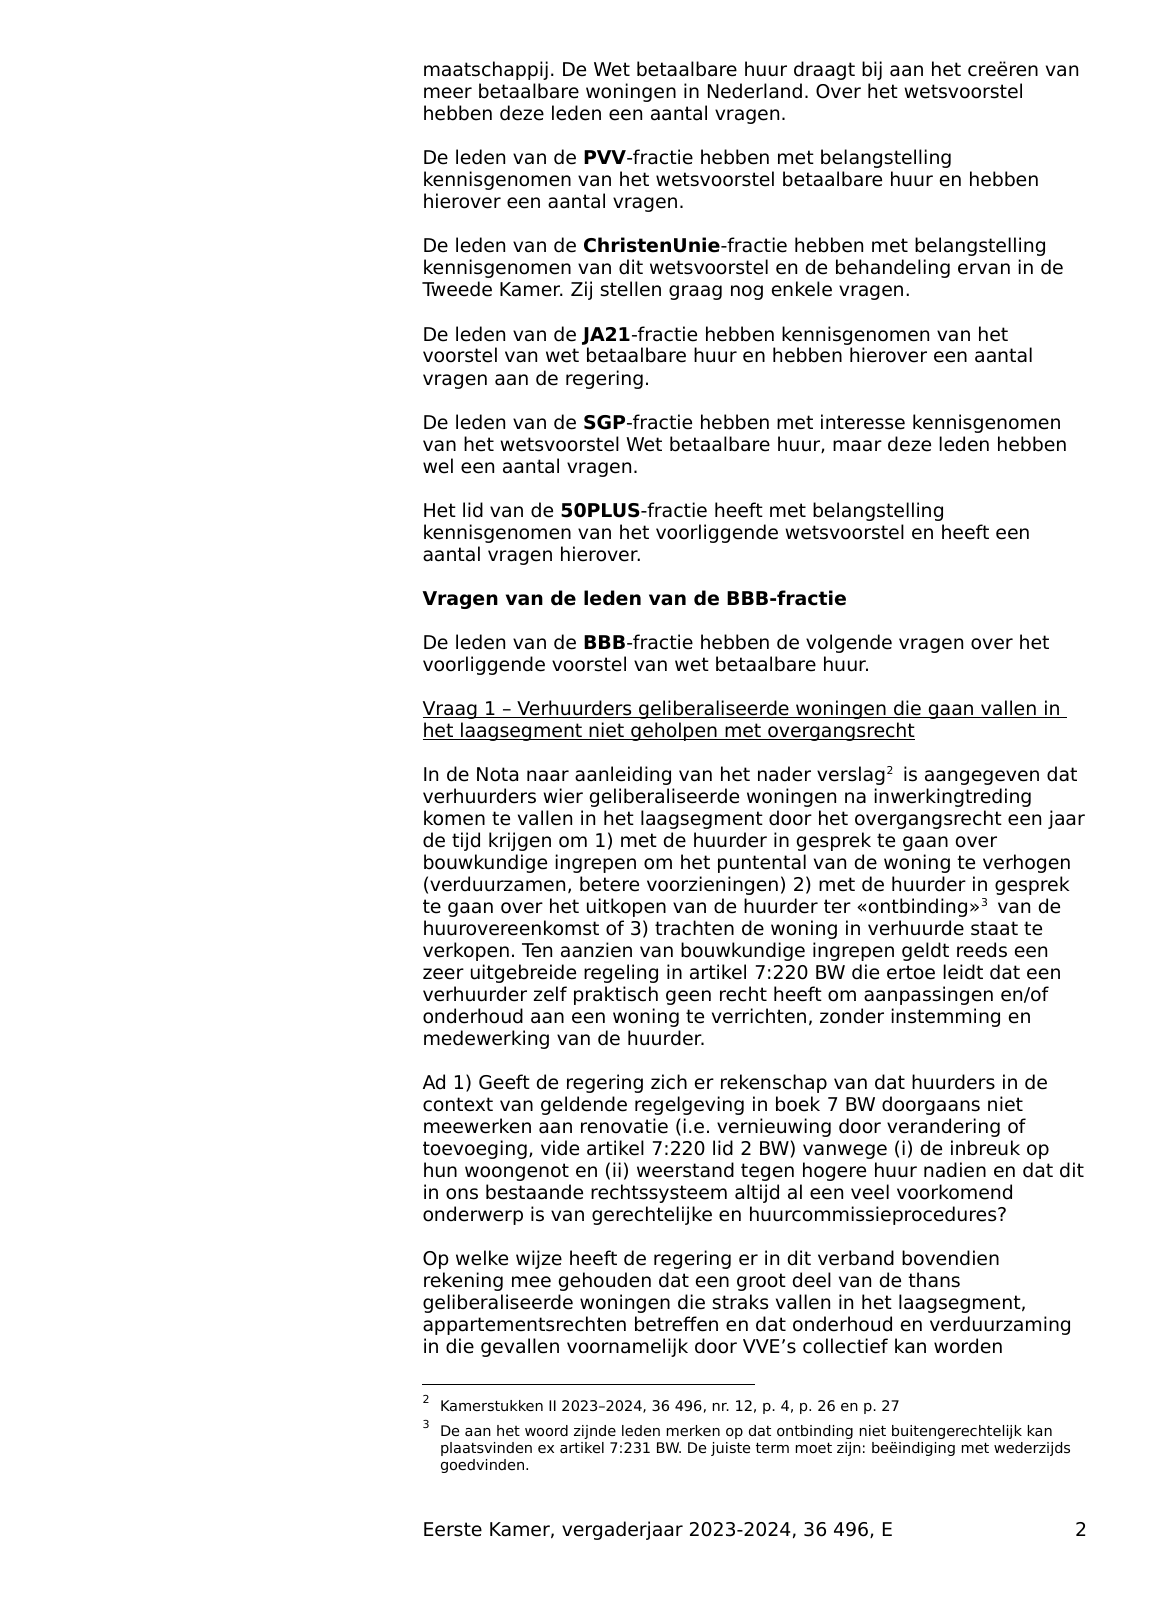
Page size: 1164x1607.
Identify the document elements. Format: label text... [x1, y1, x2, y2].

text De aan het woord zijnde leden merken op dat ontbinding niet buitengerechtelijk kan plaatsvinden ex artikel 7:231 BW. De juiste term moet zijn: beëindiging met wederzijds goedvinden. [422, 1418, 1087, 1474]
text Ad 1) Geeft de regering zich er rekenschap van dat huurders in de context van geldende regelgeving in boek 7 BW doorgaans niet meewerken aan renovatie (i.e. vernieuwing door verandering of toevoeging, vide artikel 7:220 lid 2 BW) vanwege (i) de inbreuk op hun woongenot en (ii) weerstand tegen hogere huur nadien en dat dit in ons bestaande rechtssysteem altijd al een veel voorkomend onderwerp is van gerechtelijke en huurcommissieprocedures? [422, 1072, 1087, 1226]
subtitle Vraag 1 – Verhuurders geliberaliseerde woningen die gaan vallen in het laagsegment niet geholpen met overgangsrecht [422, 698, 1087, 742]
text De leden van de BBB-fractie hebben de volgende vragen over het voorliggende voorstel van wet betaalbare huur. [422, 632, 1087, 676]
text In de Nota naar aanleiding van het nader verslag is aangegeven dat verhuurders wier geliberaliseerde woningen na inwerkingtreding komen te vallen in het laagsegment door het overgangsrecht een jaar de tijd krijgen om 1) met de huurder in gesprek te gaan over bouwkundige ingrepen om het puntental van de woning te verhogen (verduurzamen, betere voorzieningen) 2) met de huurder in gesprek te gaan over het uitkopen van de huurder ter «ontbinding» van de huurovereenkomst of 3) trachten de woning in verhuurde staat te verkopen. Ten aanzien van bouwkundige ingrepen geldt reeds een zeer uitgebreide regeling in artikel 7:220 BW die ertoe leidt dat een verhuurder zelf praktisch geen recht heeft om aanpassingen en/of onderhoud aan een woning te verrichten, zonder instemming en medewerking van de huurder. [422, 764, 1087, 1050]
text Op welke wijze heeft de regering er in dit verband bovendien rekening mee gehouden dat een groot deel van de thans geliberaliseerde woningen die straks vallen in het laagsegment, appartementsrechten betreffen en dat onderhoud en verduurzaming in die gevallen voornamelijk door VVE’s collectief kan worden [422, 1248, 1087, 1358]
subtitle Vragen van de leden van de BBB-fractie [422, 588, 1087, 610]
text De leden van de SGP-fractie hebben met interesse kennisgenomen van het wetsvoorstel Wet betaalbare huur, maar deze leden hebben wel een aantal vragen. [422, 412, 1087, 477]
text De leden van de ChristenUnie-fractie hebben met belangstelling kennisgenomen van dit wetsvoorstel en de behandeling ervan in de Tweede Kamer. Zij stellen graag nog enkele vragen. [422, 235, 1087, 301]
text Het lid van de 50PLUS-fractie heeft met belangstelling kennisgenomen van het voorliggende wetsvoorstel en heeft een aantal vragen hierover. [422, 500, 1087, 566]
text De leden van de PVV-fractie hebben met belangstelling kennisgenomen van het wetsvoorstel betaalbare huur en hebben hierover een aantal vragen. [422, 147, 1087, 213]
text De leden van de JA21-fractie hebben kennisgenomen van het voorstel van wet betaalbare huur en hebben hierover een aantal vragen aan de regering. [422, 323, 1087, 389]
text Kamerstukken II 2023–2024, 36 496, nr. 12, p. 4, p. 26 en p. 27 [422, 1393, 1087, 1416]
text maatschappij. De Wet betaalbare huur draagt bij aan het creëren van meer betaalbare woningen in Nederland. Over het wetsvoorstel hebben deze leden een aantal vragen. [422, 59, 1087, 125]
